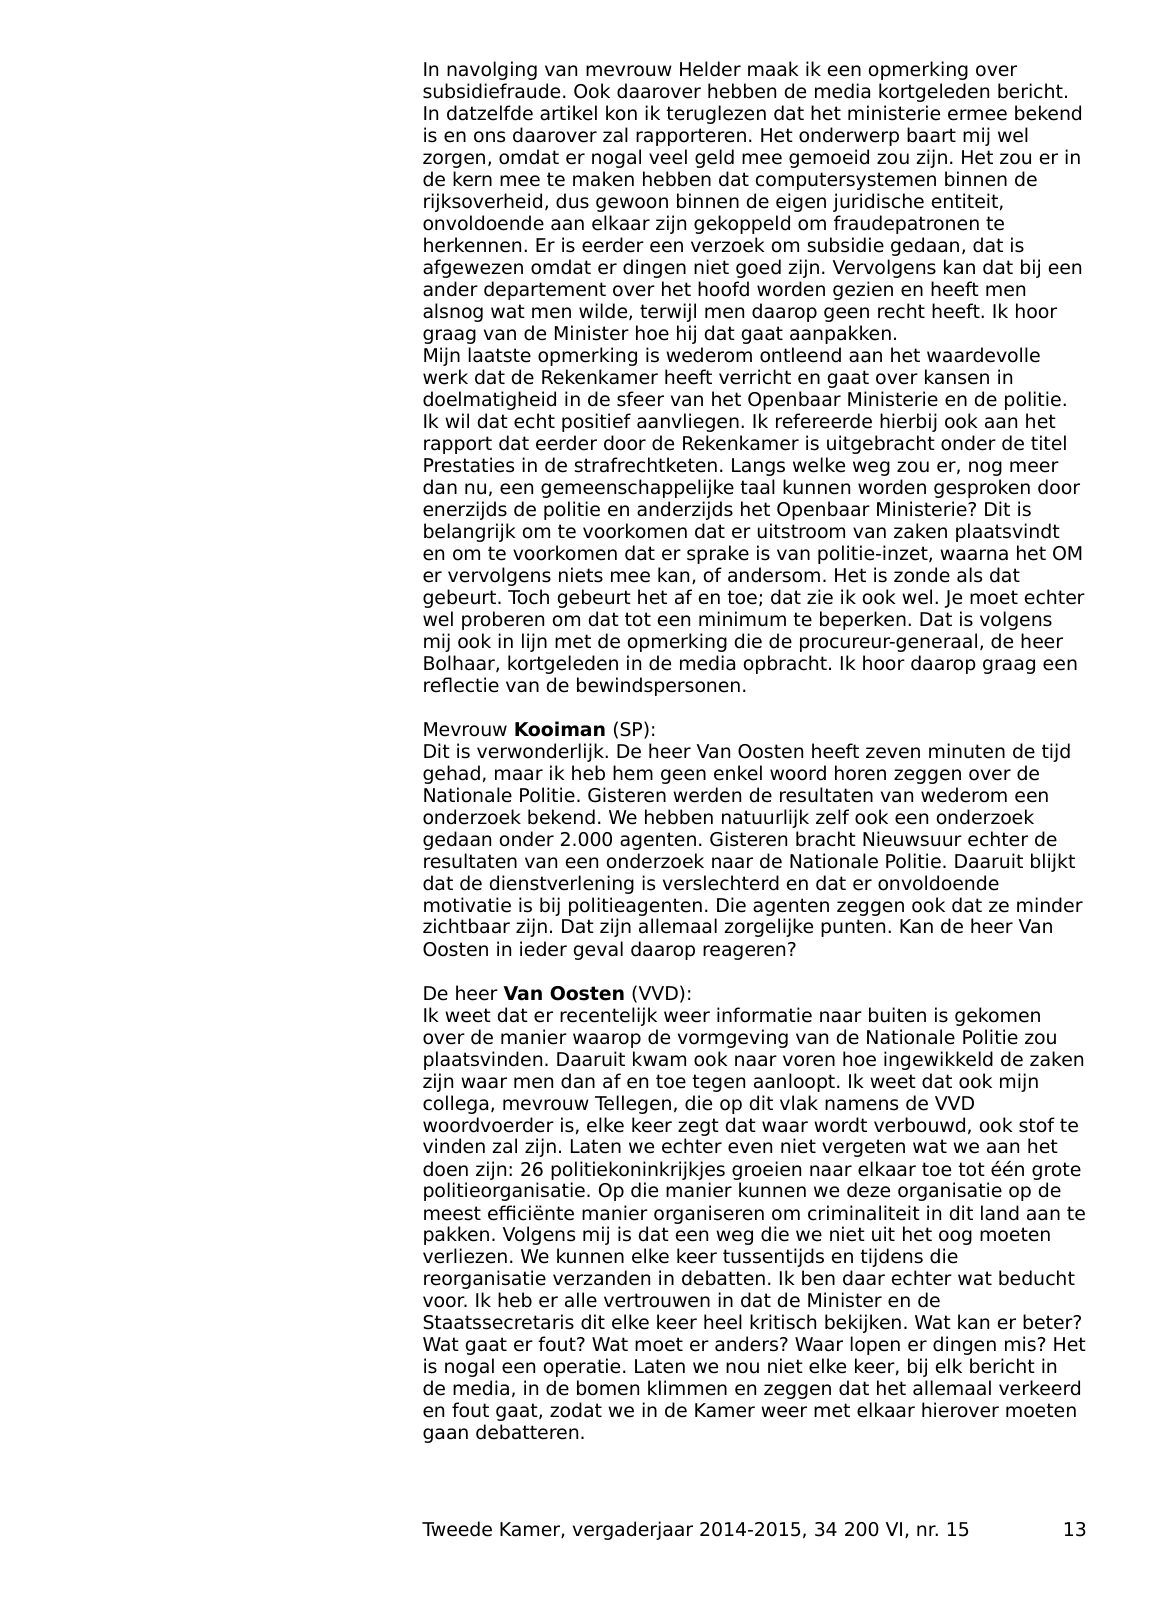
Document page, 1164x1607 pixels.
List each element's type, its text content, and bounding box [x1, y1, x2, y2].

text Mevrouw Kooiman (SP): [422, 719, 1087, 741]
text Mijn laatste opmerking is wederom ontleend aan het waardevolle werk dat de Rekenkamer heeft verricht en gaat over kansen in doelmatigheid in de sfeer van het Openbaar Ministerie en de politie. Ik wil dat echt positief aanvliegen. Ik refereerde hierbij ook aan het rapport dat eerder door de Rekenkamer is uitgebracht onder de titel Prestaties in de strafrechtketen. Langs welke weg zou er, nog meer dan nu, een gemeenschappelijke taal kunnen worden gesproken door enerzijds de politie en anderzijds het Openbaar Ministerie? Dit is belangrijk om te voorkomen dat er uitstroom van zaken plaatsvindt en om te voorkomen dat er sprake is van politie-inzet, waarna het OM er vervolgens niets mee kan, of andersom. Het is zonde als dat gebeurt. Toch gebeurt het af en toe; dat zie ik ook wel. Je moet echter wel proberen om dat tot een minimum te beperken. Dat is volgens mij ook in lijn met de opmerking die de procureur-generaal, de heer Bolhaar, kortgeleden in de media opbracht. Ik hoor daarop graag een reflectie van de bewindspersonen. [422, 345, 1087, 696]
text De heer Van Oosten (VVD): [422, 983, 1087, 1004]
text In navolging van mevrouw Helder maak ik een opmerking over subsidiefraude. Ook daarover hebben de media kortgeleden bericht. In datzelfde artikel kon ik teruglezen dat het ministerie ermee bekend is en ons daarover zal rapporteren. Het onderwerp baart mij wel zorgen, omdat er nogal veel geld mee gemoeid zou zijn. Het zou er in de kern mee te maken hebben dat computersystemen binnen de rijksoverheid, dus gewoon binnen de eigen juridische entiteit, onvoldoende aan elkaar zijn gekoppeld om fraudepatronen te herkennen. Er is eerder een verzoek om subsidie gedaan, dat is afgewezen omdat er dingen niet goed zijn. Vervolgens kan dat bij een ander departement over het hoofd worden gezien en heeft men alsnog wat men wilde, terwijl men daarop geen recht heeft. Ik hoor graag van de Minister hoe hij dat gaat aanpakken. [422, 59, 1087, 345]
text Dit is verwonderlijk. De heer Van Oosten heeft zeven minuten de tijd gehad, maar ik heb hem geen enkel woord horen zeggen over de Nationale Politie. Gisteren werden de resultaten van wederom een onderzoek bekend. We hebben natuurlijk zelf ook een onderzoek gedaan onder 2.000 agenten. Gisteren bracht Nieuwsuur echter de resultaten van een onderzoek naar de Nationale Politie. Daaruit blijkt dat de dienstverlening is verslechterd en dat er onvoldoende motivatie is bij politieagenten. Die agenten zeggen ook dat ze minder zichtbaar zijn. Dat zijn allemaal zorgelijke punten. Kan de heer Van Oosten in ieder geval daarop reageren? [422, 741, 1087, 960]
text Ik weet dat er recentelijk weer informatie naar buiten is gekomen over de manier waarop de vormgeving van de Nationale Politie zou plaatsvinden. Daaruit kwam ook naar voren hoe ingewikkeld de zaken zijn waar men dan af en toe tegen aanloopt. Ik weet dat ook mijn collega, mevrouw Tellegen, die op dit vlak namens de VVD woordvoerder is, elke keer zegt dat waar wordt verbouwd, ook stof te vinden zal zijn. Laten we echter even niet vergeten wat we aan het doen zijn: 26 politiekoninkrijkjes groeien naar elkaar toe tot één grote politieorganisatie. Op die manier kunnen we deze organisatie op de meest efficiënte manier organiseren om criminaliteit in dit land aan te pakken. Volgens mij is dat een weg die we niet uit het oog moeten verliezen. We kunnen elke keer tussentijds en tijdens die reorganisatie verzanden in debatten. Ik ben daar echter wat beducht voor. Ik heb er alle vertrouwen in dat de Minister en de Staatssecretaris dit elke keer heel kritisch bekijken. Wat kan er beter? Wat gaat er fout? Wat moet er anders? Waar lopen er dingen mis? Het is nogal een operatie. Laten we nou niet elke keer, bij elk bericht in de media, in de bomen klimmen en zeggen dat het allemaal verkeerd en fout gaat, zodat we in de Kamer weer met elkaar hierover moeten gaan debatteren. [422, 1004, 1087, 1444]
